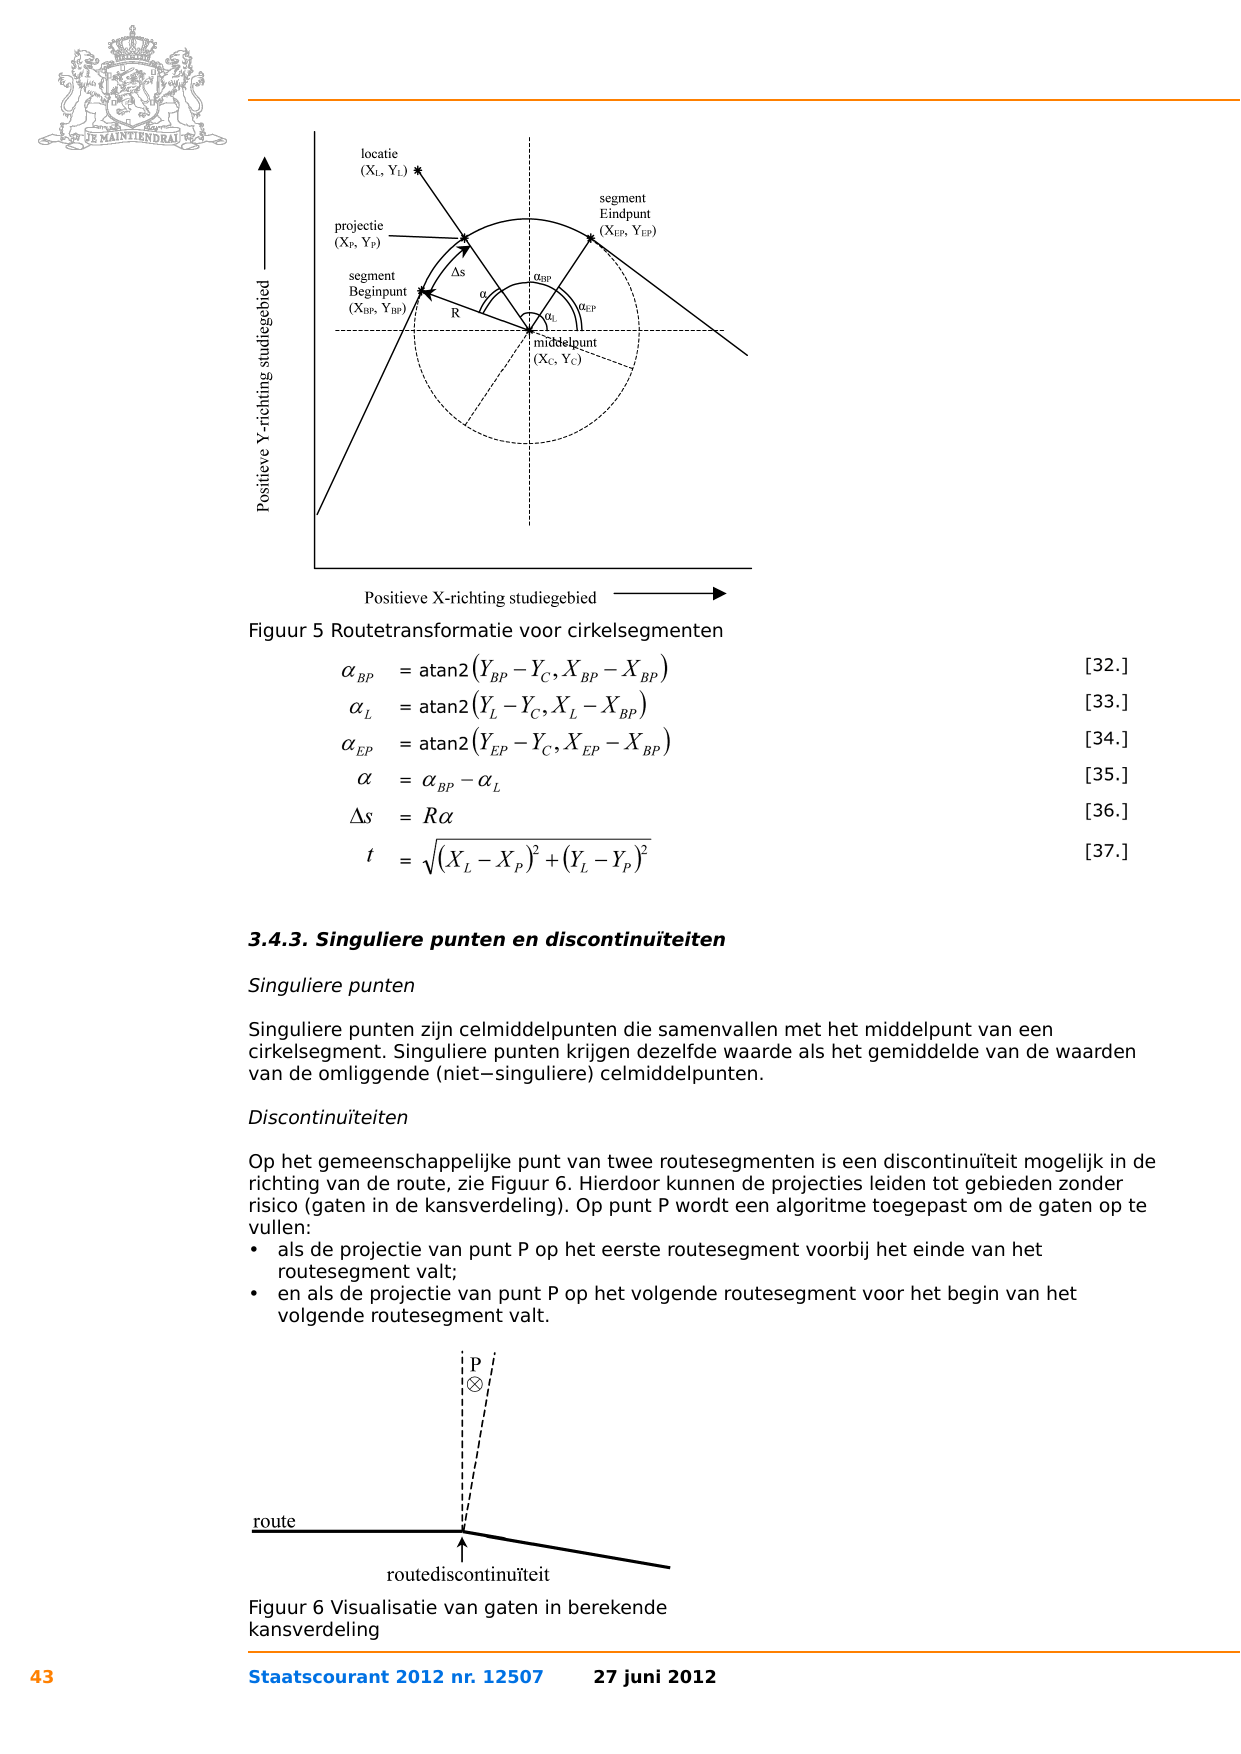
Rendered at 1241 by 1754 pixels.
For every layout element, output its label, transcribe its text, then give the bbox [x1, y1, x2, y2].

text Op het gemeenschappelijke punt van twee routesegmenten is een discontinuïteit mogelijk in de richting van de route, zie Figuur 6. Hierdoor kunnen de projecties leiden tot gebieden zonder risico (gaten in de kansverdeling). Op punt P wordt een algoritme toegepast om de gaten op te vullen: [248, 1151, 1163, 1239]
text Figuur 6 Visualisatie van gaten in berekende kansverdeling [248, 1597, 673, 1641]
subtitle 3.4.3. Singuliere punten en discontinuïteiten [248, 928, 1163, 950]
text • als de projectie van punt P op het eerste routesegment voorbij het einde van het routesegment valt; [248, 1239, 1163, 1283]
subtitle Singuliere punten [248, 975, 1163, 997]
subtitle Discontinuïteiten [248, 1107, 1163, 1129]
picture [248, 1348, 674, 1585]
text Figuur 5 Routetransformatie voor cirkelsegmenten [248, 620, 756, 642]
picture [248, 130, 756, 608]
picture [38, 25, 227, 150]
text Singuliere punten zijn celmiddelpunten die samenvallen met het middelpunt van een cirkelsegment. Singuliere punten krijgen dezelfde waarde als het gemiddelde van de waarden van de omliggende (niet−singuliere) celmiddelpunten. [248, 1019, 1163, 1085]
text • en als de projectie van punt P op het volgende routesegment voor het begin van het volgende routesegment valt. [248, 1283, 1163, 1327]
picture [248, 652, 1134, 877]
